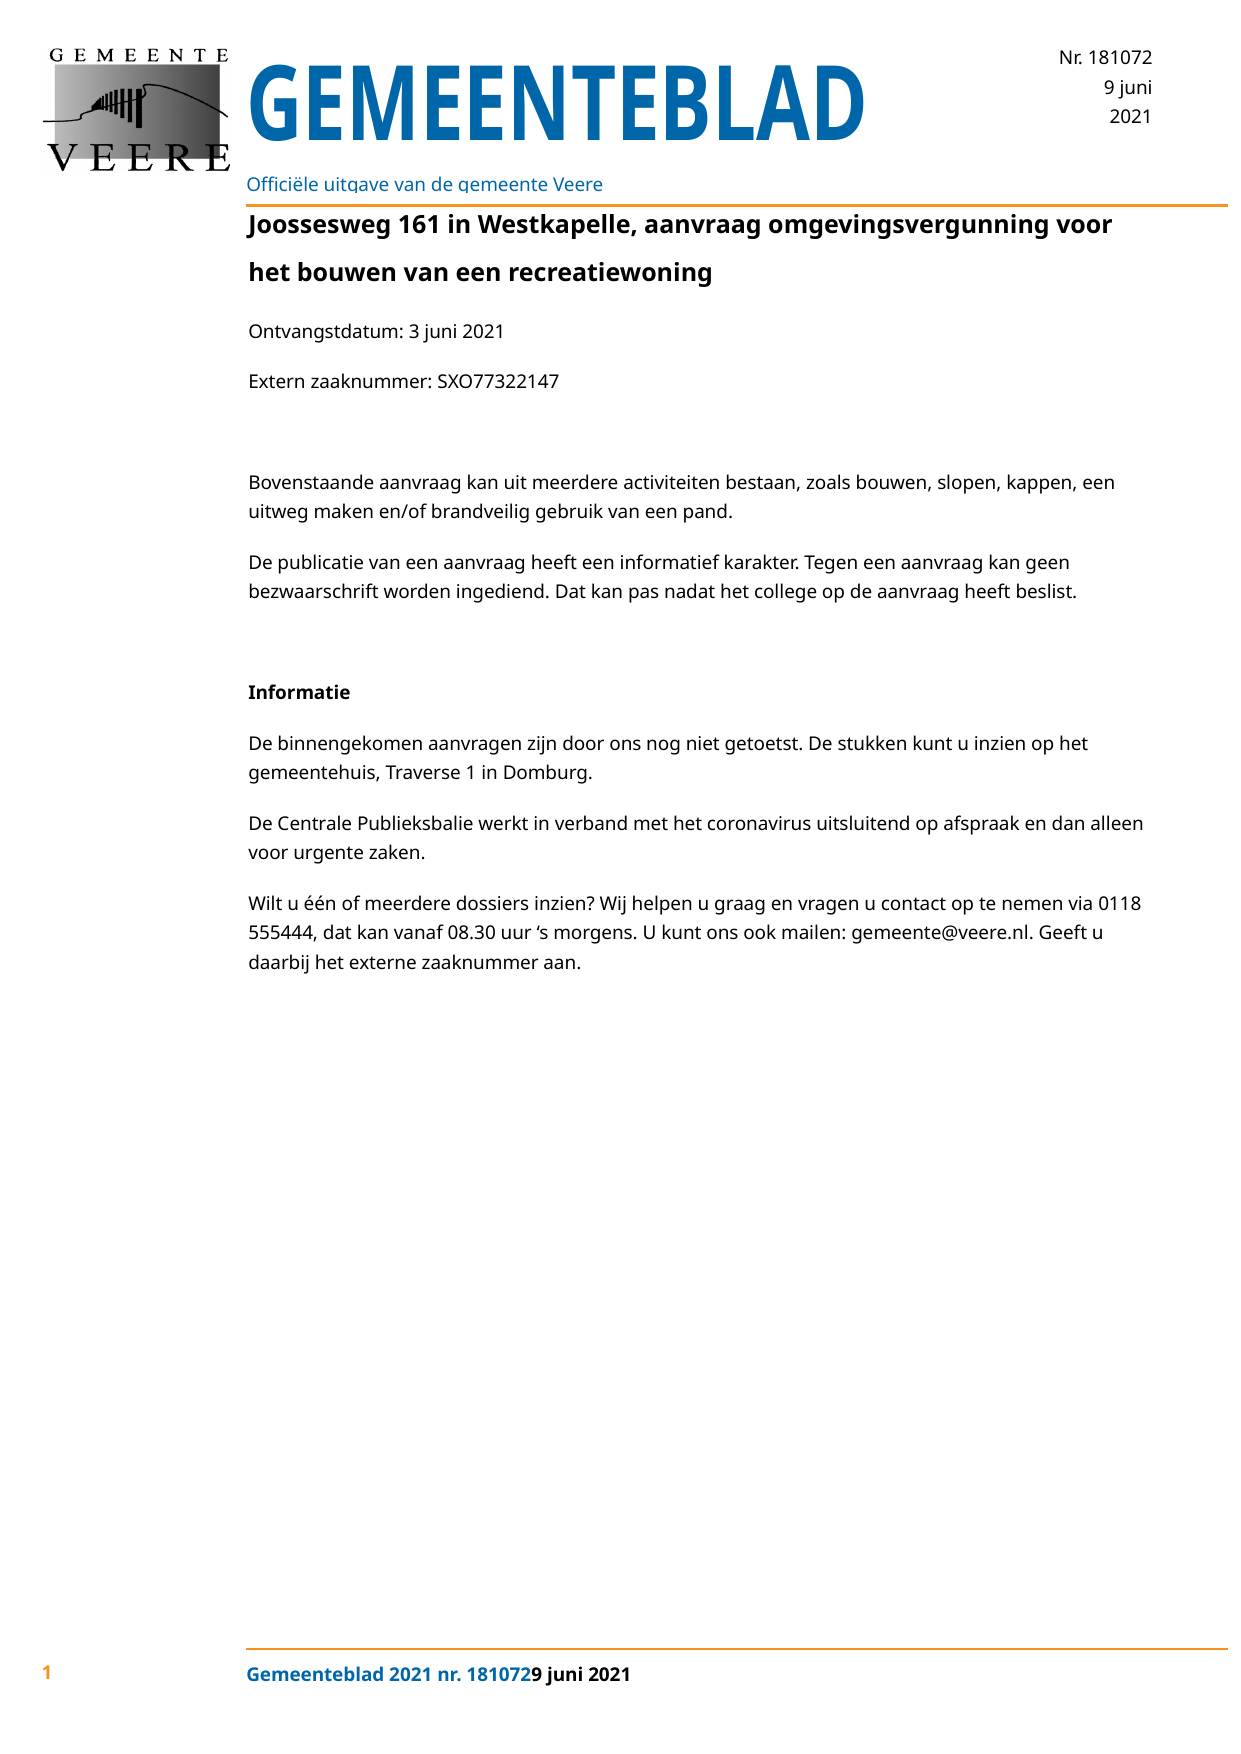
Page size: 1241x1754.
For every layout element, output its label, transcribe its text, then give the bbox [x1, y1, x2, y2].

text Bovenstaande aanvraag kan uit meerdere activiteiten bestaan, zoals bouwen, slopen, kappen, een uitweg maken en/of brandveilig gebruik van een pand. [248, 469, 1152, 524]
text Wilt u één of meerdere dossiers inzien? Wij helpen u graag en vragen u contact op te nemen via 0118 555444, dat kan vanaf 08.30 uur ‘s morgens. U kunt ons ook mailen: gemeente@veere.nl. Geeft u daarbij het externe zaaknummer aan. [248, 890, 1152, 975]
text De binnengekomen aanvragen zijn door ons nog niet getoetst. De stukken kunt u inzien op het gemeentehuis, Traverse 1 in Domburg. [248, 730, 1152, 785]
text Informatie [248, 679, 1152, 705]
text De Centrale Publieksbalie werkt in verband met het coronavirus uitsluitend op afspraak en dan alleen voor urgente zaken. [248, 810, 1152, 865]
picture [41, 47, 231, 172]
text Extern zaaknummer: SXO77322147 [248, 368, 1152, 394]
text Ontvangstdatum: 3 juni 2021 [248, 318, 1152, 344]
text Joossesweg 161 in Westkapelle, aanvraag omgevingsvergunning voor het bouwen van een recreatiewoning [248, 207, 1152, 288]
text De publicatie van een aanvraag heeft een informatief karakter. Tegen een aanvraag kan geen bezwaarschrift worden ingediend. Dat kan pas nadat het college op de aanvraag heeft beslist. [248, 549, 1152, 604]
